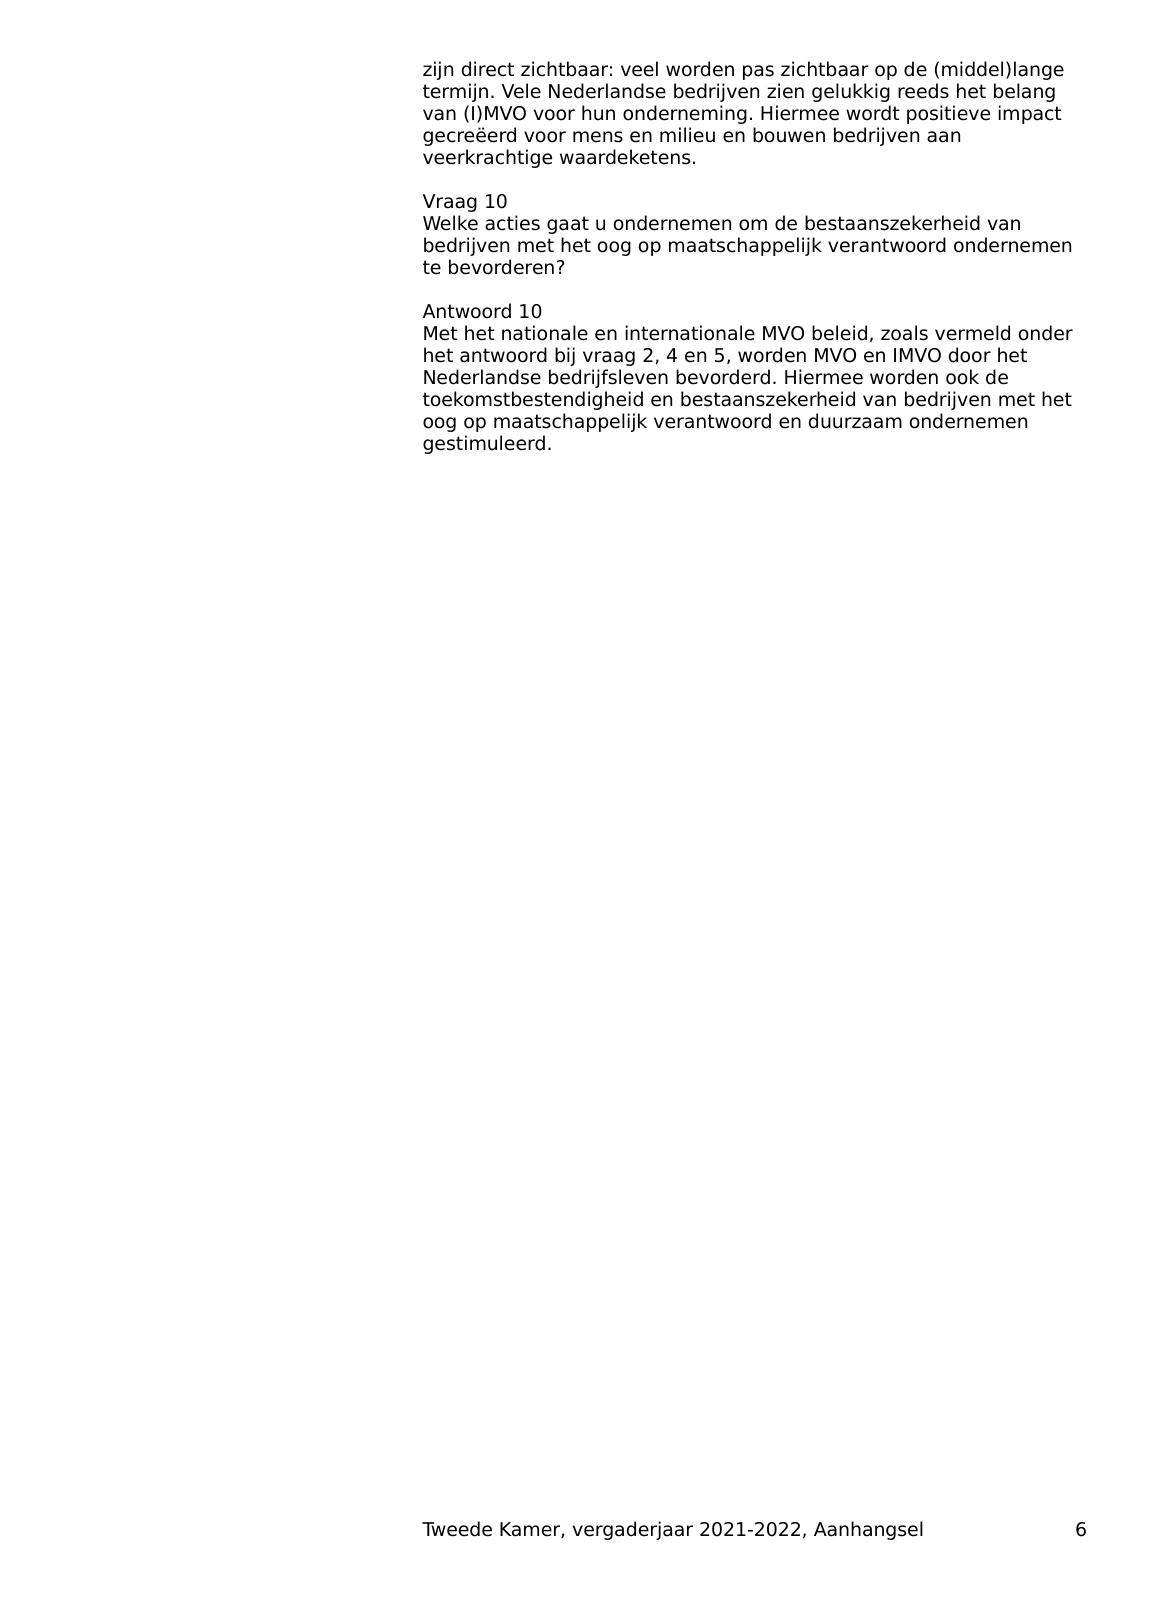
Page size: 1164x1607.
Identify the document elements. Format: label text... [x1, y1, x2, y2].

text Met het nationale en internationale MVO beleid, zoals vermeld onder het antwoord bij vraag 2, 4 en 5, worden MVO en IMVO door het Nederlandse bedrijfsleven bevorderd. Hiermee worden ook de toekomstbestendigheid en bestaanszekerheid van bedrijven met het oog op maatschappelijk verantwoord en duurzaam ondernemen gestimuleerd. [422, 323, 1087, 455]
text Antwoord 10 [422, 301, 1087, 323]
text Vraag 10 [422, 191, 1087, 213]
text Welke acties gaat u ondernemen om de bestaanszekerheid van bedrijven met het oog op maatschappelijk verantwoord ondernemen te bevorderen? [422, 213, 1087, 279]
text zijn direct zichtbaar: veel worden pas zichtbaar op de (middel)lange termijn. Vele Nederlandse bedrijven zien gelukkig reeds het belang van (I)MVO voor hun onderneming. Hiermee wordt positieve impact gecreëerd voor mens en milieu en bouwen bedrijven aan veerkrachtige waardeketens. [422, 59, 1087, 169]
